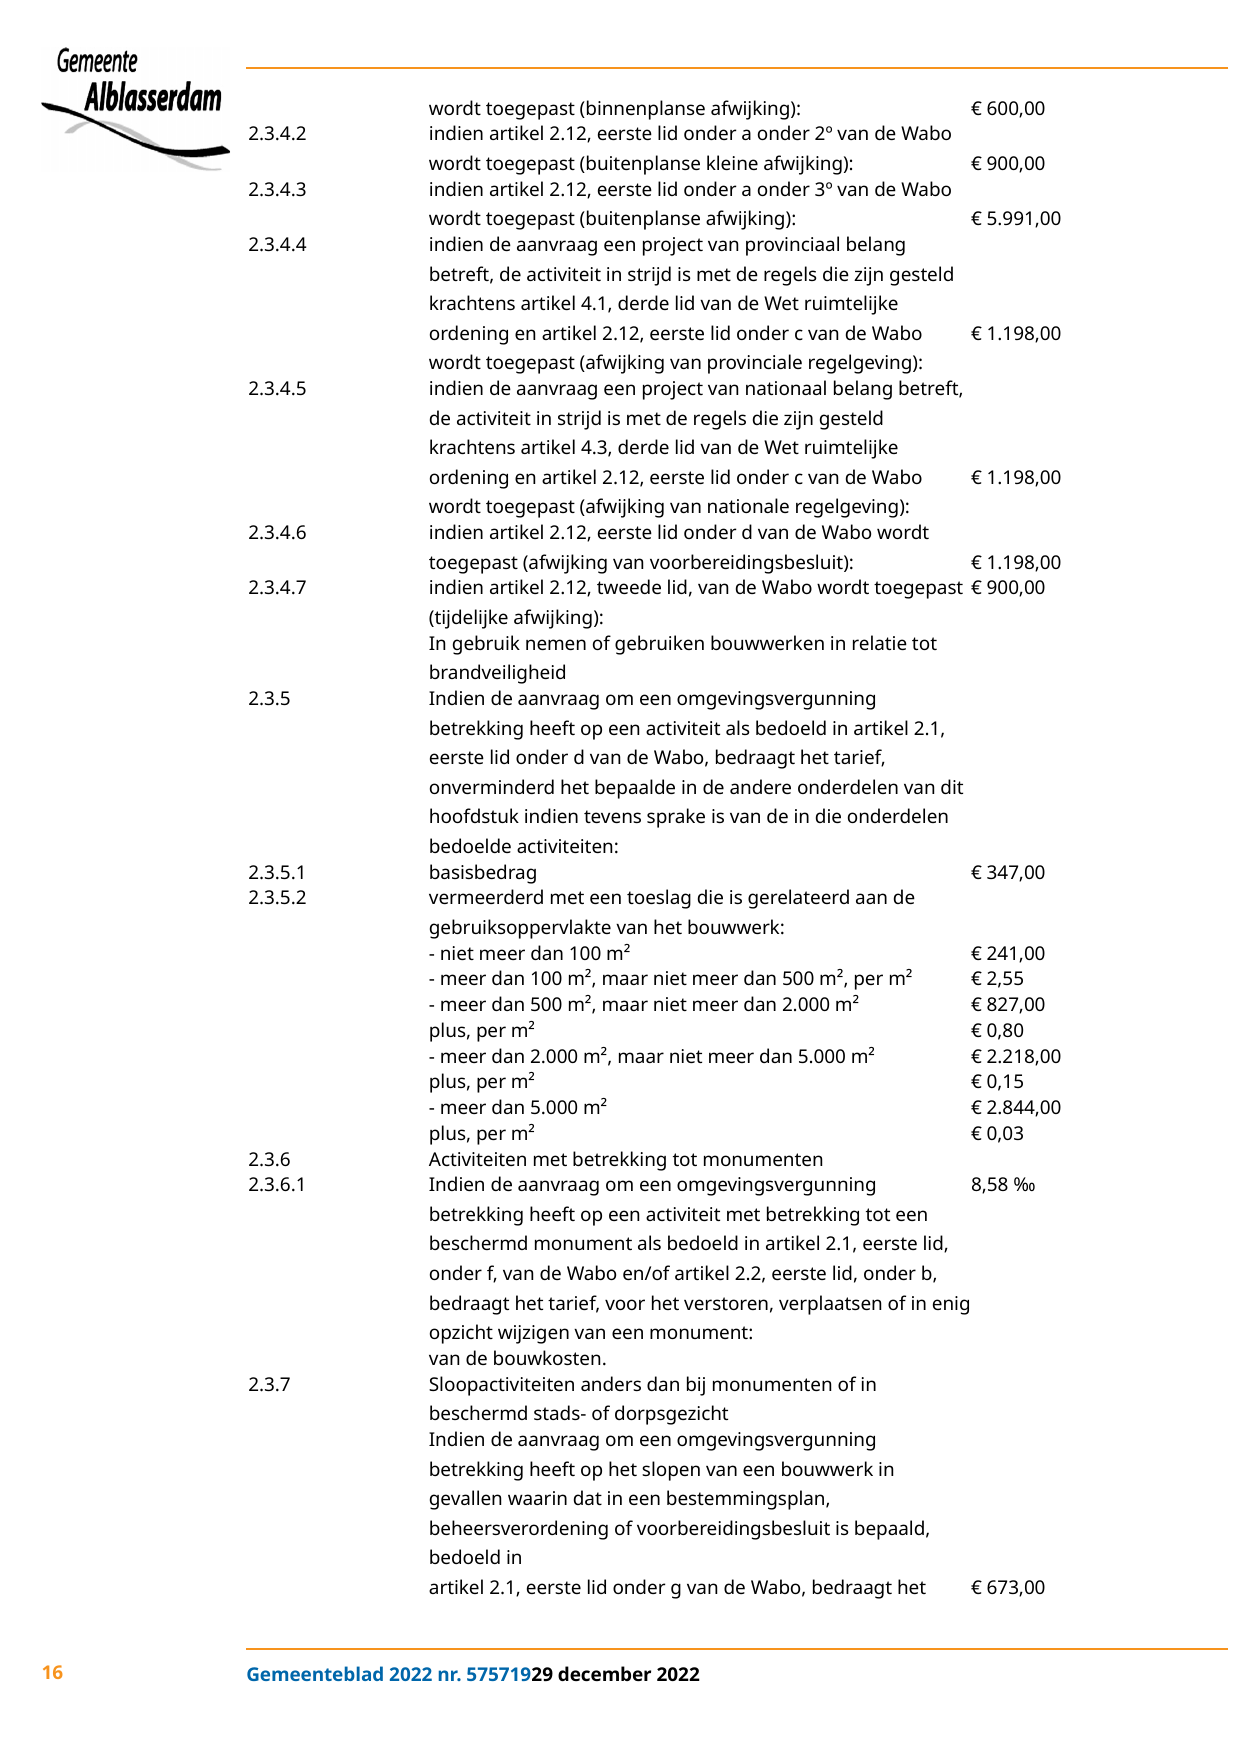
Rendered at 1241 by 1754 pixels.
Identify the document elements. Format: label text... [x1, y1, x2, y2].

table_cell [248, 1094, 429, 1120]
table_cell In gebruik nemen of gebruiken bouwwerken in relatie tot brandveiligheid [429, 630, 971, 685]
table_cell € 600,00 [971, 95, 1152, 121]
table_cell indien artikel 2.12, eerste lid onder d van de Wabo wordt toegepast (afwijking van voorbereidingsbesluit): [429, 519, 971, 574]
table_cell [248, 630, 429, 685]
table_cell [248, 1017, 429, 1043]
table_cell [248, 1043, 429, 1068]
table_cell € 5.991,00 [971, 176, 1152, 231]
table_cell € 1.198,00 [971, 519, 1152, 574]
table_cell € 0,03 [971, 1120, 1152, 1146]
table_cell € 900,00 [971, 575, 1152, 630]
table_cell - meer dan 500 m², maar niet meer dan 2.000 m² [429, 991, 971, 1017]
table_cell Activiteiten met betrekking tot monumenten [429, 1146, 971, 1171]
table_cell indien de aanvraag een project van nationaal belang betreft, de activiteit in strijd is met de regels die zijn gesteld krachtens artikel 4.3, derde lid van de Wet ruimtelijke ordening en artikel 2.12, eerste lid onder c van de Wabo wordt toegepast (afwijking van nationale regelgeving): [429, 375, 971, 519]
table_cell indien de aanvraag een project van provinciaal belang betreft, de activiteit in strijd is met de regels die zijn gesteld krachtens artikel 4.1, derde lid van de Wet ruimtelijke ordening en artikel 2.12, eerste lid onder c van de Wabo wordt toegepast (afwijking van provinciale regelgeving): [429, 231, 971, 375]
table_cell [248, 1069, 429, 1094]
table_cell € 0,80 [971, 1017, 1152, 1043]
table_cell € 1.198,00 [971, 375, 1152, 519]
table_cell 2.3.6.1 [248, 1171, 429, 1345]
table_cell [971, 1371, 1152, 1426]
table_cell vermeerderd met een toeslag die is gerelateerd aan de gebruiksoppervlakte van het bouwwerk: [429, 885, 971, 940]
table_cell 2.3.4.5 [248, 375, 429, 519]
table_cell € 241,00 [971, 940, 1152, 966]
table_cell 2.3.7 [248, 1371, 429, 1426]
table_cell 2.3.4.4 [248, 231, 429, 375]
table_cell plus, per m² [429, 1120, 971, 1146]
table_cell € 827,00 [971, 991, 1152, 1017]
table_cell € 900,00 [971, 121, 1152, 176]
table_cell [248, 1426, 429, 1600]
table_cell € 2.218,00 [971, 1043, 1152, 1068]
table_cell 2.3.5.2 [248, 885, 429, 940]
table_cell [971, 885, 1152, 940]
table_cell 2.3.5.1 [248, 859, 429, 884]
table_cell [971, 630, 1152, 685]
table_cell € 2,55 [971, 966, 1152, 991]
table_cell 2.3.6 [248, 1146, 429, 1171]
table_cell - niet meer dan 100 m² [429, 940, 971, 966]
table_cell [971, 1345, 1152, 1371]
table_cell € 673,00 [971, 1426, 1152, 1600]
table_cell basisbedrag [429, 859, 971, 884]
table_cell 2.3.4.6 [248, 519, 429, 574]
table_cell plus, per m² [429, 1069, 971, 1094]
table_cell Sloopactiviteiten anders dan bij monumenten of in beschermd stads- of dorpsgezicht [429, 1371, 971, 1426]
picture [41, 47, 231, 172]
table_cell € 347,00 [971, 859, 1152, 884]
table_cell wordt toegepast (binnenplanse afwijking): [429, 95, 971, 121]
table_cell 2.3.4.2 [248, 121, 429, 176]
table_cell van de bouwkosten. [429, 1345, 971, 1371]
table_cell 2.3.4.3 [248, 176, 429, 231]
table_cell Indien de aanvraag om een omgevingsvergunning betrekking heeft op een activiteit met betrekking tot een beschermd monument als bedoeld in artikel 2.1, eerste lid, onder f, van de Wabo en/of artikel 2.2, eerste lid, onder b, bedraagt het tarief, voor het verstoren, verplaatsen of in enig opzicht wijzigen van een monument: [429, 1171, 971, 1345]
table_cell - meer dan 2.000 m², maar niet meer dan 5.000 m² [429, 1043, 971, 1068]
table_cell plus, per m² [429, 1017, 971, 1043]
table_cell [971, 685, 1152, 859]
table_cell [248, 95, 429, 121]
table_cell € 1.198,00 [971, 231, 1152, 375]
table_cell Indien de aanvraag om een omgevingsvergunning betrekking heeft op het slopen van een bouwwerk in gevallen waarin dat in een bestemmingsplan, beheersverordening of voorbereidingsbesluit is bepaald, bedoeld in artikel 2.1, eerste lid onder g van de Wabo, bedraagt het [429, 1426, 971, 1600]
table_cell [248, 940, 429, 966]
table_cell 2.3.5 [248, 685, 429, 859]
table_cell 8,58 ‰ [971, 1171, 1152, 1345]
table_cell [248, 991, 429, 1017]
table_cell Indien de aanvraag om een omgevingsvergunning betrekking heeft op een activiteit als bedoeld in artikel 2.1, eerste lid onder d van de Wabo, bedraagt het tarief, onverminderd het bepaalde in de andere onderdelen van dit hoofdstuk indien tevens sprake is van de in die onderdelen bedoelde activiteiten: [429, 685, 971, 859]
table_cell 2.3.4.7 [248, 575, 429, 630]
table_cell indien artikel 2.12, tweede lid, van de Wabo wordt toegepast (tijdelijke afwijking): [429, 575, 971, 630]
table_cell € 0,15 [971, 1069, 1152, 1094]
table_cell [971, 1146, 1152, 1171]
table_cell [248, 966, 429, 991]
table_cell € 2.844,00 [971, 1094, 1152, 1120]
table_cell - meer dan 100 m², maar niet meer dan 500 m², per m² [429, 966, 971, 991]
table_cell [248, 1345, 429, 1371]
table_cell indien artikel 2.12, eerste lid onder a onder 2º van de Wabo wordt toegepast (buitenplanse kleine afwijking): [429, 121, 971, 176]
table_cell - meer dan 5.000 m² [429, 1094, 971, 1120]
table_cell indien artikel 2.12, eerste lid onder a onder 3º van de Wabo wordt toegepast (buitenplanse afwijking): [429, 176, 971, 231]
table_cell [248, 1120, 429, 1146]
